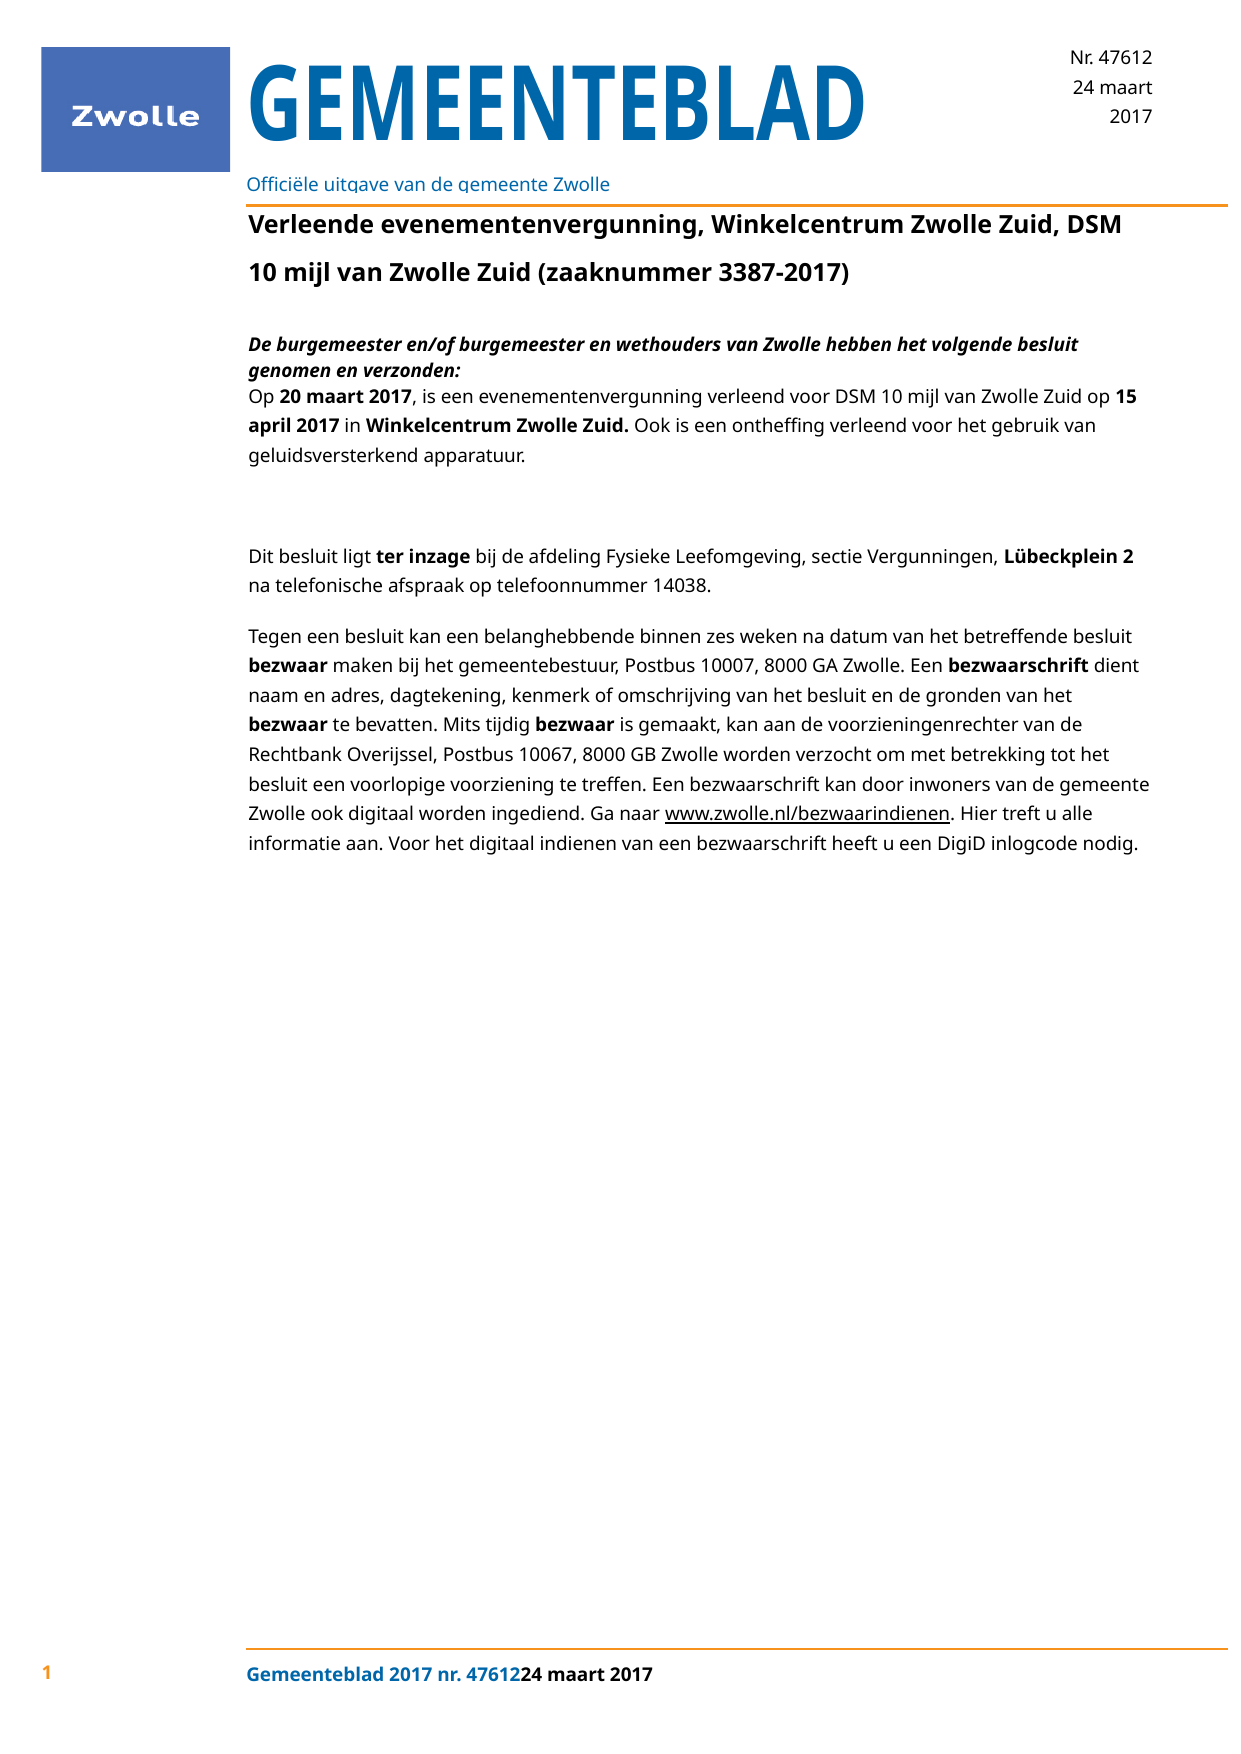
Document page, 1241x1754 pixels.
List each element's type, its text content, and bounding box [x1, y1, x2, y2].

text Verleende evenementenvergunning, Winkelcentrum Zwolle Zuid, DSM 10 mijl van Zwolle Zuid (zaaknummer 3387-2017) [248, 207, 1152, 288]
text Op 20 maart 2017, is een evenementenvergunning verleend voor DSM 10 mijl van Zwolle Zuid op 15 april 2017 in Winkelcentrum Zwolle Zuid. Ook is een ontheffing verleend voor het gebruik van geluidsversterkend apparatuur. [248, 383, 1152, 468]
text De burgemeester en/of burgemeester en wethouders van Zwolle hebben het volgende besluit genomen en verzonden: [248, 331, 1152, 383]
picture [41, 47, 231, 172]
text Tegen een besluit kan een belanghebbende binnen zes weken na datum van het betreffende besluit bezwaar maken bij het gemeentebestuur, Postbus 10007, 8000 GA Zwolle. Een bezwaarschrift dient naam en adres, dagtekening, kenmerk of omschrijving van het besluit en de gronden van het bezwaar te bevatten. Mits tijdig bezwaar is gemaakt, kan aan de voorzieningenrechter van de Rechtbank Overijssel, Postbus 10067, 8000 GB Zwolle worden verzocht om met betrekking tot het besluit een voorlopige voorziening te treffen. Een bezwaarschrift kan door inwoners van de gemeente Zwolle ook digitaal worden ingediend. Ga naar www.zwolle.nl/bezwaarindienen. Hier treft u alle informatie aan. Voor het digitaal indienen van een bezwaarschrift heeft u een DigiD inlogcode nodig. [248, 623, 1152, 856]
text Dit besluit ligt ter inzage bij de afdeling Fysieke Leefomgeving, sectie Vergunningen, Lübeckplein 2 na telefonische afspraak op telefoonnummer 14038. [248, 543, 1152, 598]
